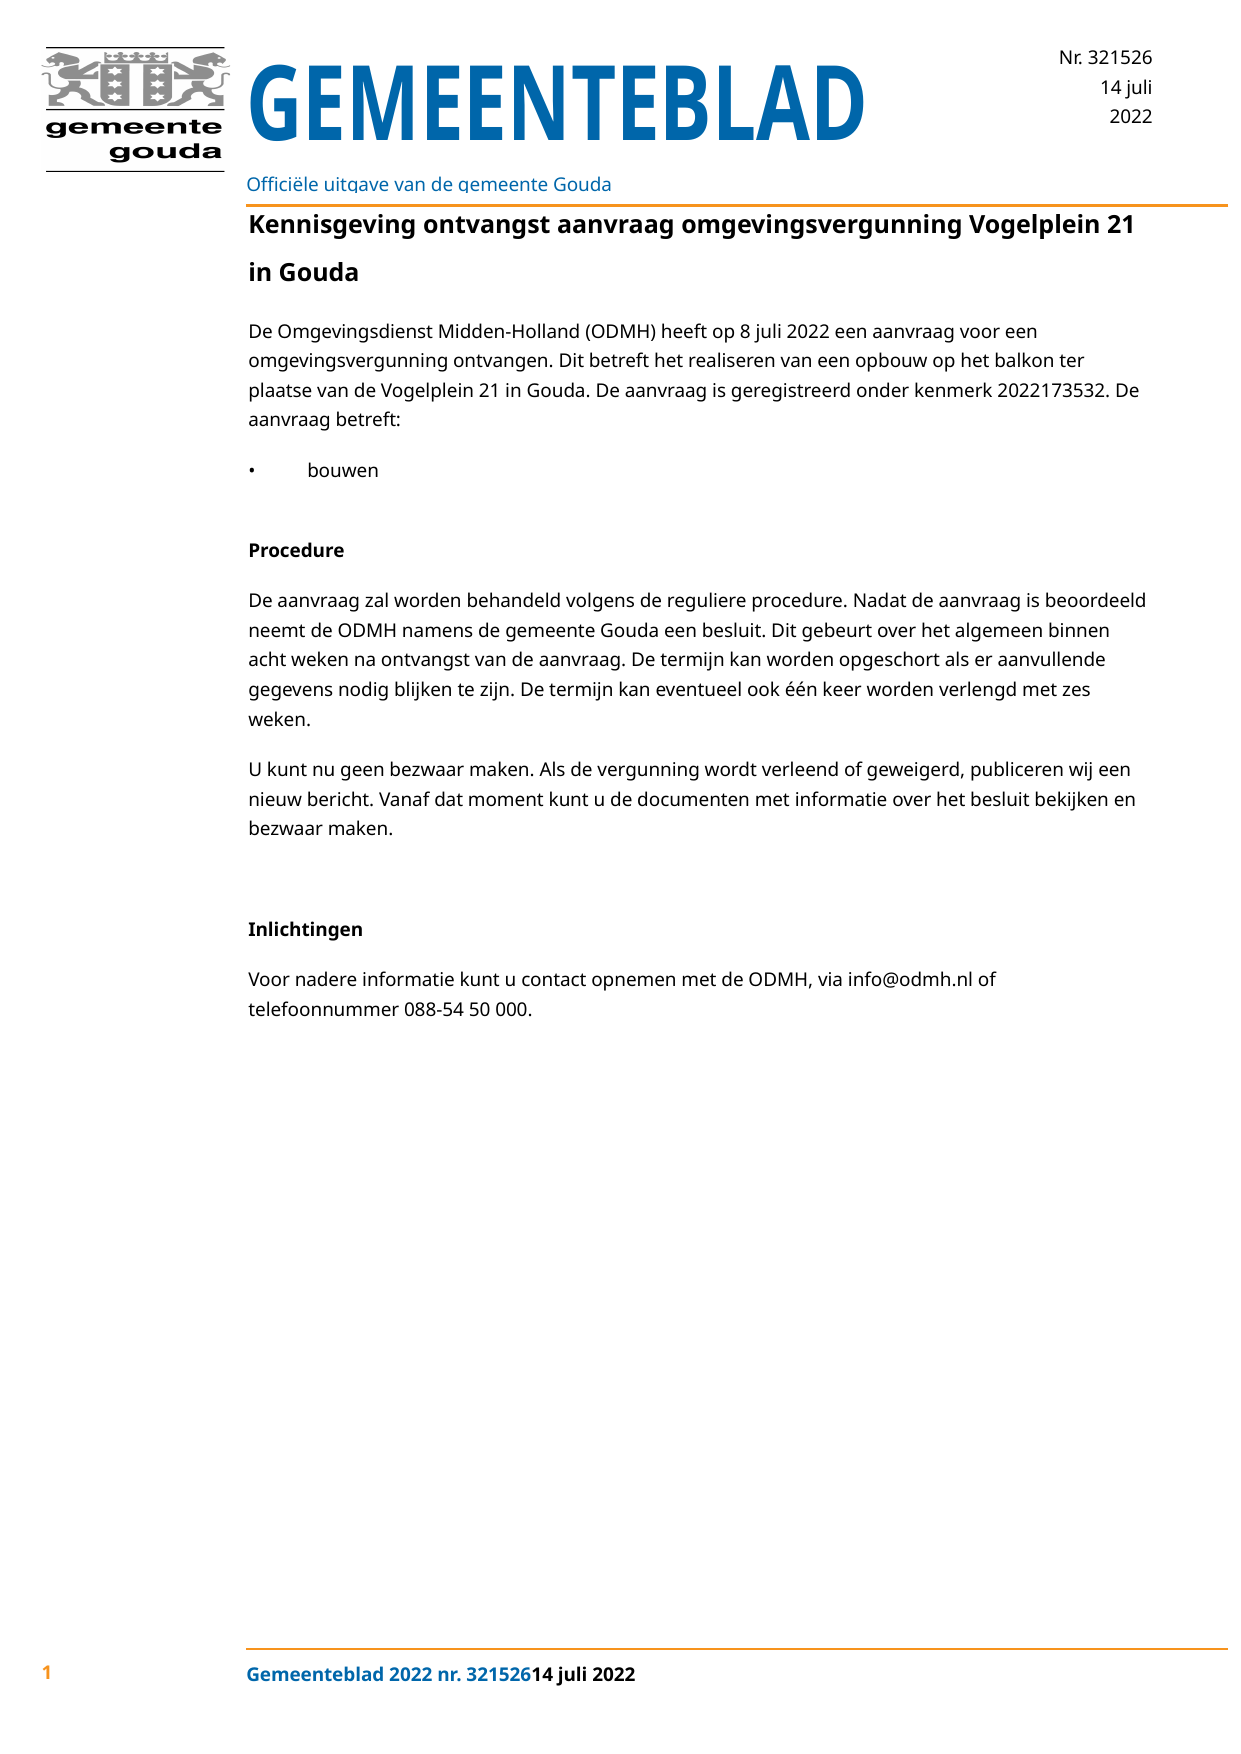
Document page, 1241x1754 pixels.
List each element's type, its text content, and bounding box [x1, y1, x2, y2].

text Inlichtingen [248, 916, 1152, 942]
picture [41, 47, 231, 172]
text De aanvraag zal worden behandeld volgens de reguliere procedure. Nadat de aanvraag is beoordeeld neemt de ODMH namens de gemeente Gouda een besluit. Dit gebeurt over het algemeen binnen acht weken na ontvangst van de aanvraag. De termijn kan worden opgeschort als er aanvullende gegevens nodig blijken te zijn. De termijn kan eventueel ook één keer worden verlengd met zes weken. [248, 587, 1152, 732]
text Procedure [248, 537, 1152, 563]
text Kennisgeving ontvangst aanvraag omgevingsvergunning Vogelplein 21 in Gouda [248, 207, 1152, 288]
text Voor nadere informatie kunt u contact opnemen met de ODMH, via info@odmh.nl of telefoonnummer 088-54 50 000. [248, 967, 1152, 1022]
text De Omgevingsdienst Midden-Holland (ODMH) heeft op 8 juli 2022 een aanvraag voor een omgevingsvergunning ontvangen. Dit betreft het realiseren van een opbouw op het balkon ter plaatse van de Vogelplein 21 in Gouda. De aanvraag is geregistreerd onder kenmerk 2022173532. De aanvraag betreft: [248, 318, 1152, 432]
text U kunt nu geen bezwaar maken. Als de vergunning wordt verleend of geweigerd, publiceren wij een nieuw bericht. Vanaf dat moment kunt u de documenten met informatie over het besluit bekijken en bezwaar maken. [248, 756, 1152, 841]
list bouwen [248, 457, 1152, 483]
